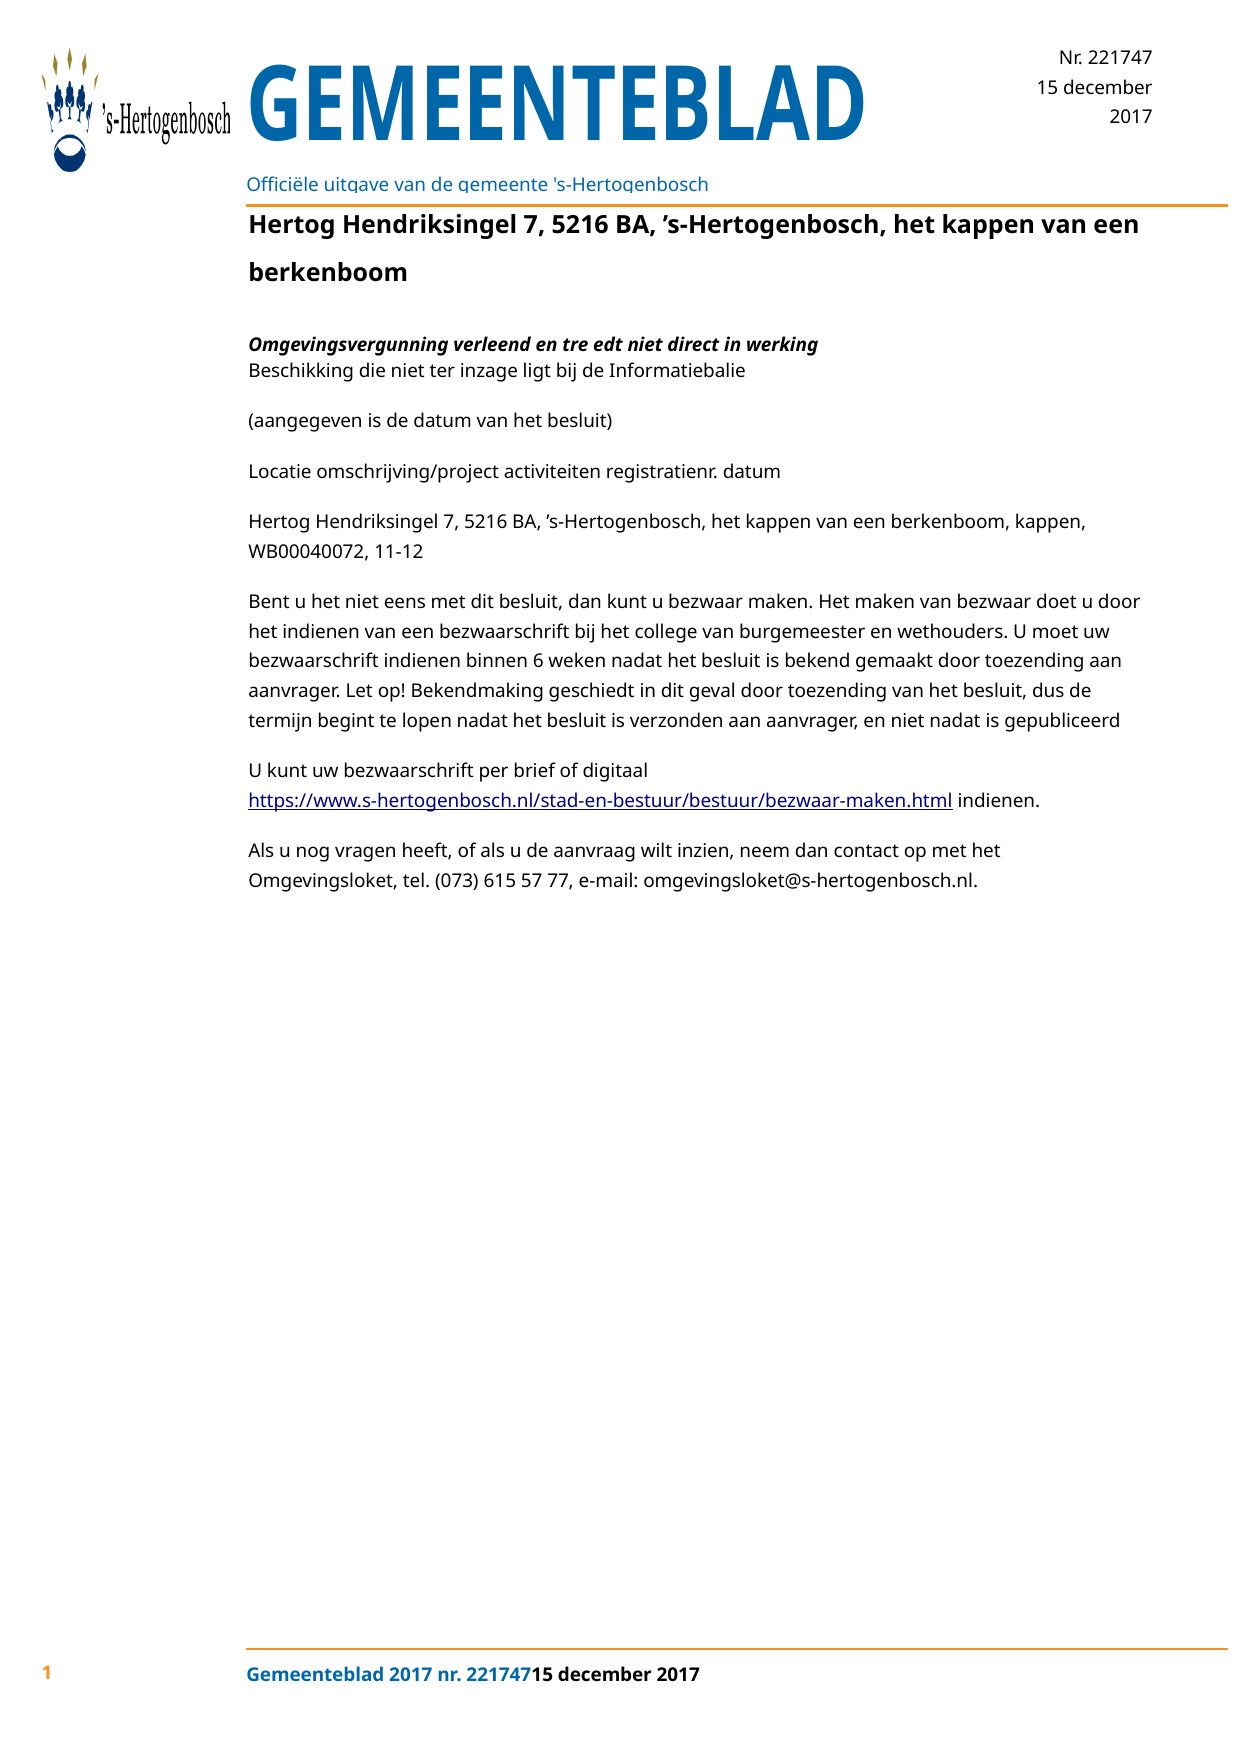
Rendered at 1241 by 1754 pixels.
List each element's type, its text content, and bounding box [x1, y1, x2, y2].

text Beschikking die niet ter inzage ligt bij de Informatiebalie [248, 357, 1152, 383]
text Hertog Hendriksingel 7, 5216 BA, ’s-Hertogenbosch, het kappen van een berkenboom, kappen, WB00040072, 11-12 [248, 508, 1152, 564]
text U kunt uw bezwaarschrift per brief of digitaal https://www.s-hertogenbosch.nl/stad-en-bestuur/bestuur/bezwaar-maken.html indienen. [248, 757, 1152, 812]
text Locatie omschrijving/project activiteiten registratienr. datum [248, 458, 1152, 484]
picture [41, 47, 231, 172]
text Bent u het niet eens met dit besluit, dan kunt u bezwaar maken. Het maken van bezwaar doet u door het indienen van een bezwaarschrift bij het college van burgemeester en wethouders. U moet uw bezwaarschrift indienen binnen 6 weken nadat het besluit is bekend gemaakt door toezending aan aanvrager. Let op! Bekendmaking geschiedt in dit geval door toezending van het besluit, dus de termijn begint te lopen nadat het besluit is verzonden aan aanvrager, en niet nadat is gepubliceerd [248, 588, 1152, 732]
text Als u nog vragen heeft, of als u de aanvraag wilt inzien, neem dan contact op met het Omgevingsloket, tel. (073) 615 57 77, e-mail: omgevingsloket@s-hertogenbosch.nl. [248, 837, 1152, 892]
text (aangegeven is de datum van het besluit) [248, 408, 1152, 433]
text Hertog Hendriksingel 7, 5216 BA, ’s-Hertogenbosch, het kappen van een berkenboom [248, 207, 1152, 288]
text Omgevingsvergunning verleend en tre edt niet direct in werking [248, 331, 1152, 357]
